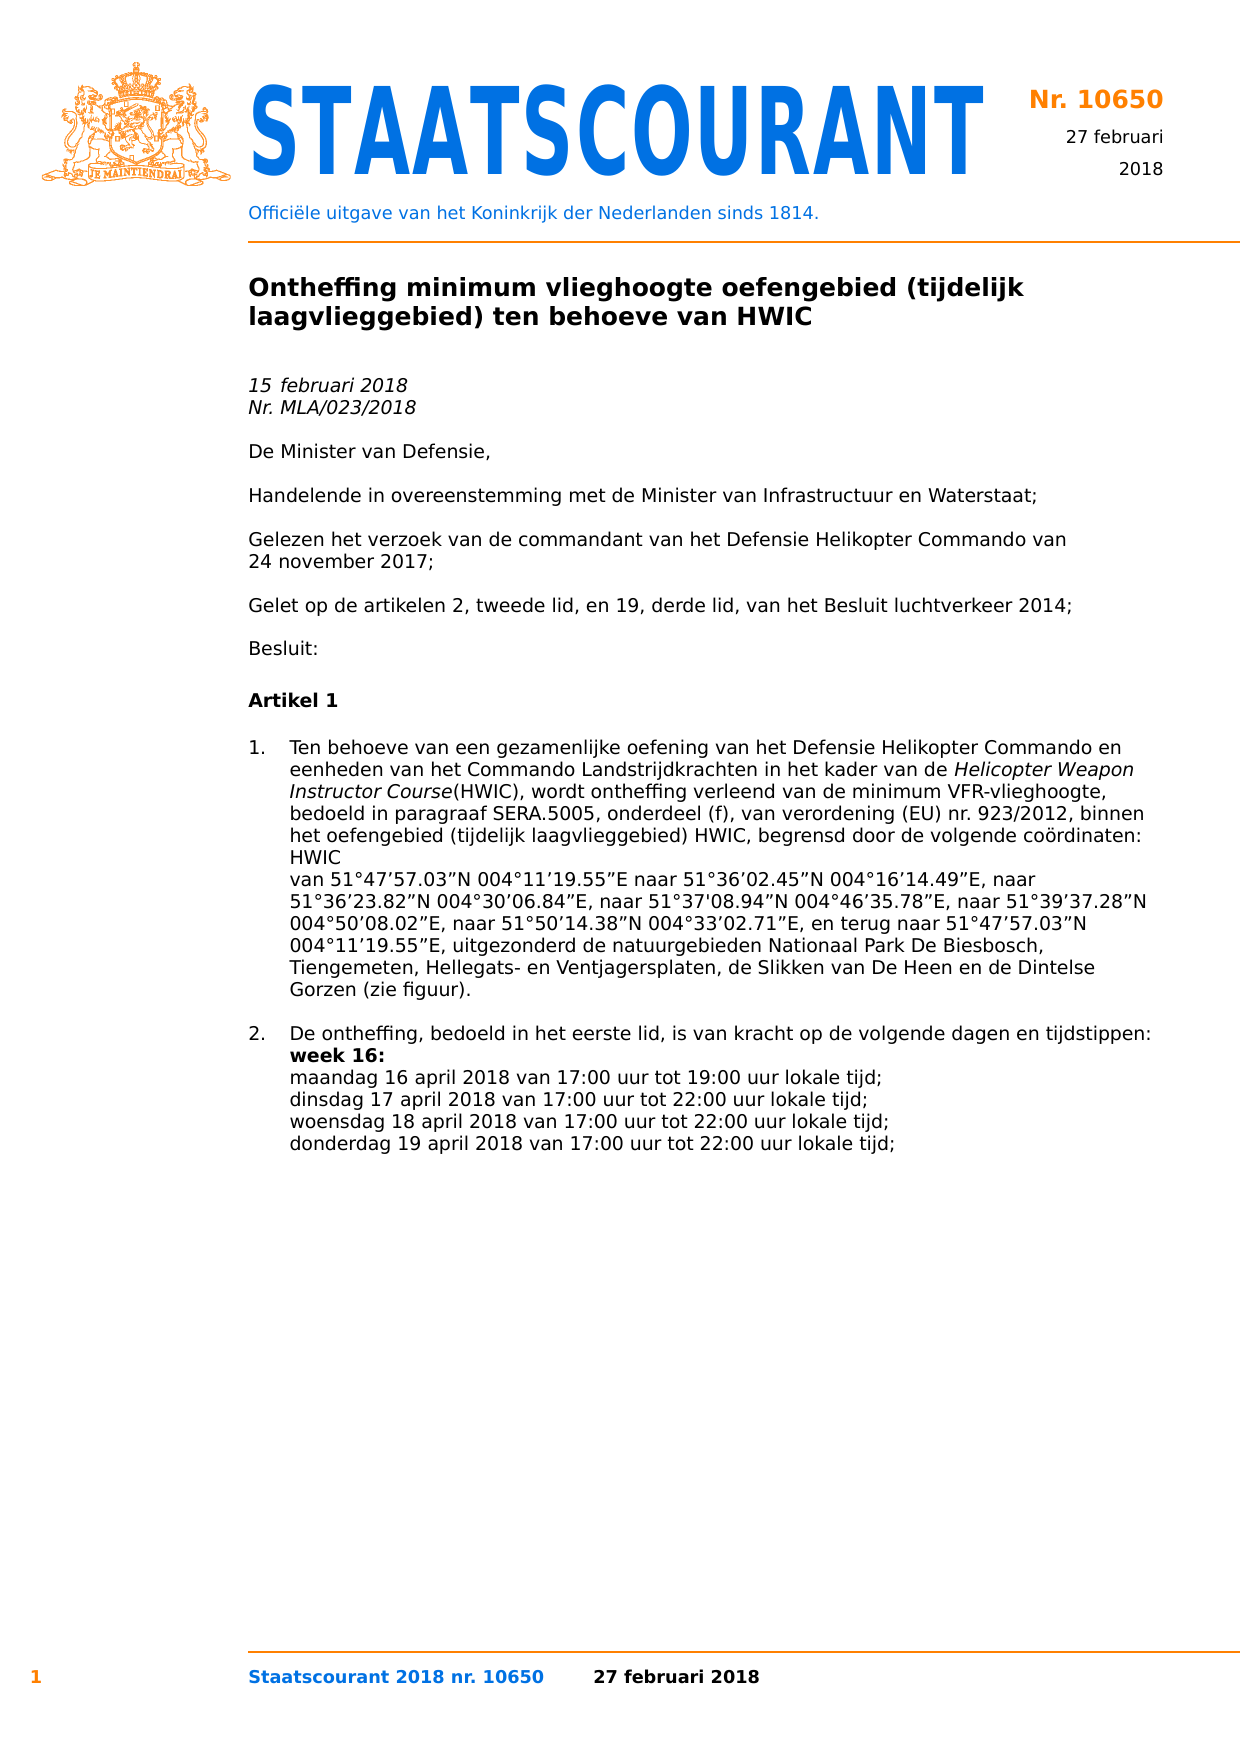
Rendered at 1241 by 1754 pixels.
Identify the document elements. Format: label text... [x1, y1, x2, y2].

subtitle Ontheffing minimum vlieghoogte oefengebied (tijdelijk laagvlieggebied) ten behoeve van HWIC [248, 273, 1163, 331]
table_cell 2018 [998, 153, 1240, 203]
text week 16: [289, 1045, 1163, 1067]
text dinsdag 17 april 2018 van 17:00 uur tot 22:00 uur lokale tijd; [289, 1089, 1163, 1111]
subtitle Artikel 1 [248, 690, 1163, 712]
table_cell Officiële uitgave van het Koninkrijk der Nederlanden sinds 1814. [248, 203, 1240, 241]
text Handelende in overeenstemming met de Minister van Infrastructuur en Waterstaat; [248, 485, 1163, 507]
text 2. De ontheffing, bedoeld in het eerste lid, is van kracht op de volgende dagen en tijdstippen: [248, 1023, 1163, 1045]
table_header STAATSCOURANT [248, 62, 998, 203]
text Gelezen het verzoek van de commandant van het Defensie Helikopter Commando van 24 november 2017; [248, 529, 1163, 573]
text woensdag 18 april 2018 van 17:00 uur tot 22:00 uur lokale tijd; [289, 1111, 1163, 1133]
text donderdag 19 april 2018 van 17:00 uur tot 22:00 uur lokale tijd; [289, 1133, 1163, 1155]
picture [41, 62, 231, 186]
text Besluit: [248, 638, 1163, 660]
table_cell 27 februari [998, 121, 1240, 153]
table_header [25, 62, 248, 241]
table_header Nr. 10650 [998, 62, 1240, 121]
text 1. Ten behoeve van een gezamenlijke oefening van het Defensie Helikopter Commando en eenheden van het Commando Landstrijdkrachten in het kader van de Helicopter Weapon Instructor Course(HWIC), wordt ontheffing verleend van de minimum VFR-vlieghoogte, bedoeld in paragraaf SERA.5005, onderdeel (f), van verordening (EU) nr. 923/2012, binnen het oefengebied (tijdelijk laagvlieggebied) HWIC, begrensd door de volgende coördinaten: [248, 737, 1163, 847]
text maandag 16 april 2018 van 17:00 uur tot 19:00 uur lokale tijd; [289, 1067, 1163, 1089]
text Gelet op de artikelen 2, tweede lid, en 19, derde lid, van het Besluit luchtverkeer 2014; [248, 594, 1163, 616]
text van 51°47’57.03”N 004°11’19.55”E naar 51°36’02.45”N 004°16’14.49”E, naar 51°36’23.82”N 004°30’06.84”E, naar 51°37'08.94”N 004°46’35.78”E, naar 51°39’37.28”N 004°50’08.02”E, naar 51°50’14.38”N 004°33’02.71”E, en terug naar 51°47’57.03”N 004°11’19.55”E, uitgezonderd de natuurgebieden Nationaal Park De Biesbosch, Tiengemeten, Hellegats- en Ventjagersplaten, de Slikken van De Heen en de Dintelse Gorzen (zie figuur). [289, 869, 1163, 1001]
text De Minister van Defensie, [248, 441, 1163, 463]
text Nr. MLA/023/2018 [248, 397, 1163, 419]
text HWIC [289, 847, 1163, 869]
text 15 februari 2018 [248, 375, 1163, 397]
